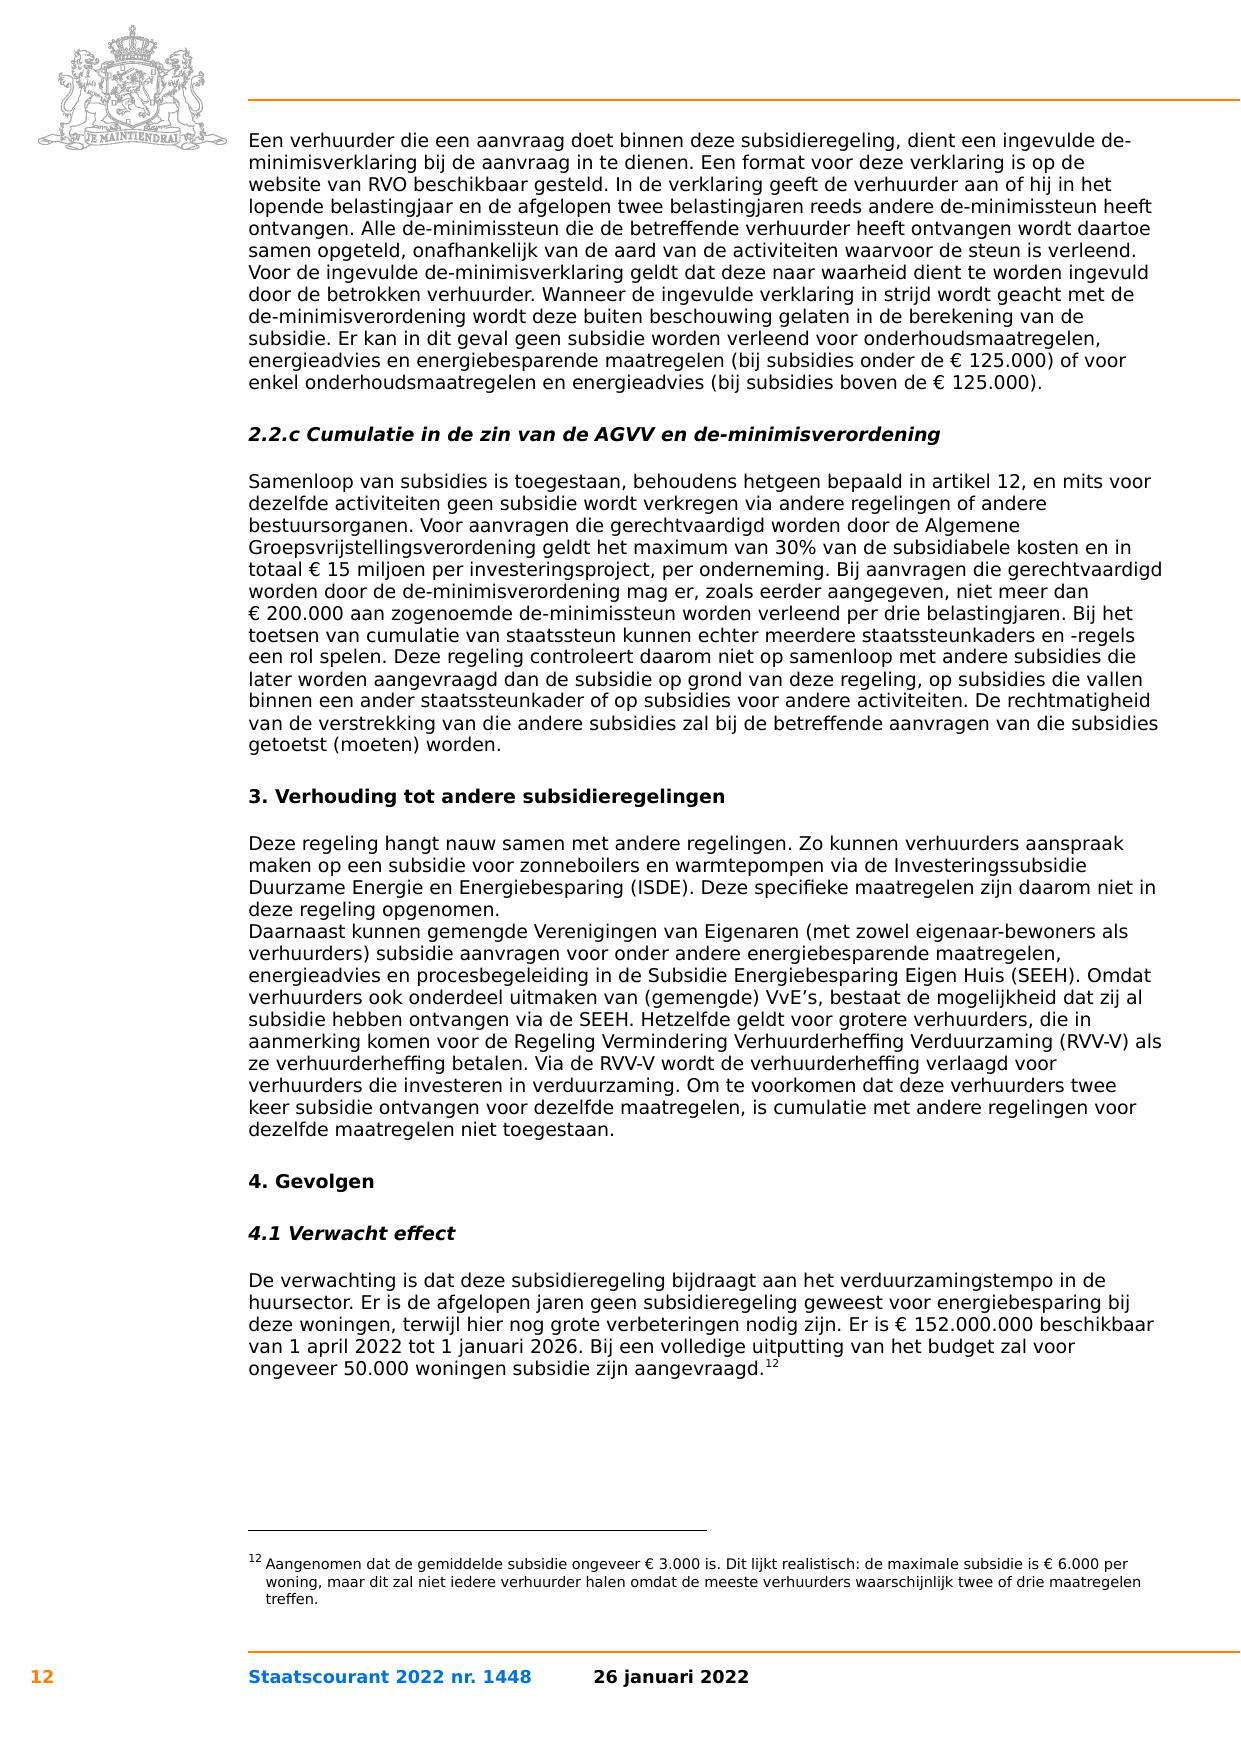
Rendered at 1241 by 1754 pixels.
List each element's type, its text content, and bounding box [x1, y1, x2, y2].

picture [38, 25, 227, 150]
subtitle 2.2.c Cumulatie in de zin van de AGVV en de-minimisverordening [248, 424, 1163, 446]
text Een verhuurder die een aanvraag doet binnen deze subsidieregeling, dient een ingevulde de-minimisverklaring bij de aanvraag in te dienen. Een format voor deze verklaring is op de website van RVO beschikbaar gesteld. In de verklaring geeft de verhuurder aan of hij in het lopende belastingjaar en de afgelopen twee belastingjaren reeds andere de-minimissteun heeft ontvangen. Alle de-minimissteun die de betreffende verhuurder heeft ontvangen wordt daartoe samen opgeteld, onafhankelijk van de aard van de activiteiten waarvoor de steun is verleend. Voor de ingevulde de-minimisverklaring geldt dat deze naar waarheid dient te worden ingevuld door de betrokken verhuurder. Wanneer de ingevulde verklaring in strijd wordt geacht met de de-minimisverordening wordt deze buiten beschouwing gelaten in de berekening van de subsidie. Er kan in dit geval geen subsidie worden verleend voor onderhoudsmaatregelen, energieadvies en energiebesparende maatregelen (bij subsidies onder de € 125.000) of voor enkel onderhoudsmaatregelen en energieadvies (bij subsidies boven de € 125.000). [248, 130, 1163, 394]
text Aangenomen dat de gemiddelde subsidie ongeveer € 3.000 is. Dit lijkt realistisch: de maximale subsidie is € 6.000 per woning, maar dit zal niet iedere verhuurder halen omdat de meeste verhuurders waarschijnlijk twee of drie maatregelen treffen. [248, 1552, 1163, 1608]
text Daarnaast kunnen gemengde Verenigingen van Eigenaren (met zowel eigenaar-bewoners als verhuurders) subsidie aanvragen voor onder andere energiebesparende maatregelen, energieadvies en procesbegeleiding in de Subsidie Energiebesparing Eigen Huis (SEEH). Omdat verhuurders ook onderdeel uitmaken van (gemengde) VvE’s, bestaat de mogelijkheid dat zij al subsidie hebben ontvangen via de SEEH. Hetzelfde geldt voor grotere verhuurders, die in aanmerking komen voor de Regeling Vermindering Verhuurderheffing Verduurzaming (RVV-V) als ze verhuurderheffing betalen. Via de RVV-V wordt de verhuurderheffing verlaagd voor verhuurders die investeren in verduurzaming. Om te voorkomen dat deze verhuurders twee keer subsidie ontvangen voor dezelfde maatregelen, is cumulatie met andere regelingen voor dezelfde maatregelen niet toegestaan. [248, 921, 1163, 1141]
subtitle 3. Verhouding tot andere subsidieregelingen [248, 786, 1163, 808]
subtitle 4. Gevolgen [248, 1171, 1163, 1193]
text De verwachting is dat deze subsidieregeling bijdraagt aan het verduurzamingstempo in de huursector. Er is de afgelopen jaren geen subsidieregeling geweest voor energiebesparing bij deze woningen, terwijl hier nog grote verbeteringen nodig zijn. Er is € 152.000.000 beschikbaar van 1 april 2022 tot 1 januari 2026. Bij een volledige uitputting van het budget zal voor ongeveer 50.000 woningen subsidie zijn aangevraagd. [248, 1270, 1163, 1380]
text Deze regeling hangt nauw samen met andere regelingen. Zo kunnen verhuurders aanspraak maken op een subsidie voor zonneboilers en warmtepompen via de Investeringssubsidie Duurzame Energie en Energiebesparing (ISDE). Deze specifieke maatregelen zijn daarom niet in deze regeling opgenomen. [248, 833, 1163, 921]
text Samenloop van subsidies is toegestaan, behoudens hetgeen bepaald in artikel 12, en mits voor dezelfde activiteiten geen subsidie wordt verkregen via andere regelingen of andere bestuursorganen. Voor aanvragen die gerechtvaardigd worden door de Algemene Groepsvrijstellingsverordening geldt het maximum van 30% van de subsidiabele kosten en in totaal € 15 miljoen per investeringsproject, per onderneming. Bij aanvragen die gerechtvaardigd worden door de de-minimisverordening mag er, zoals eerder aangegeven, niet meer dan € 200.000 aan zogenoemde de-minimissteun worden verleend per drie belastingjaren. Bij het toetsen van cumulatie van staatssteun kunnen echter meerdere staatssteunkaders en -regels een rol spelen. Deze regeling controleert daarom niet op samenloop met andere subsidies die later worden aangevraagd dan de subsidie op grond van deze regeling, op subsidies die vallen binnen een ander staatssteunkader of op subsidies voor andere activiteiten. De rechtmatigheid van de verstrekking van die andere subsidies zal bij de betreffende aanvragen van die subsidies getoetst (moeten) worden. [248, 471, 1163, 756]
subtitle 4.1 Verwacht effect [248, 1223, 1163, 1245]
